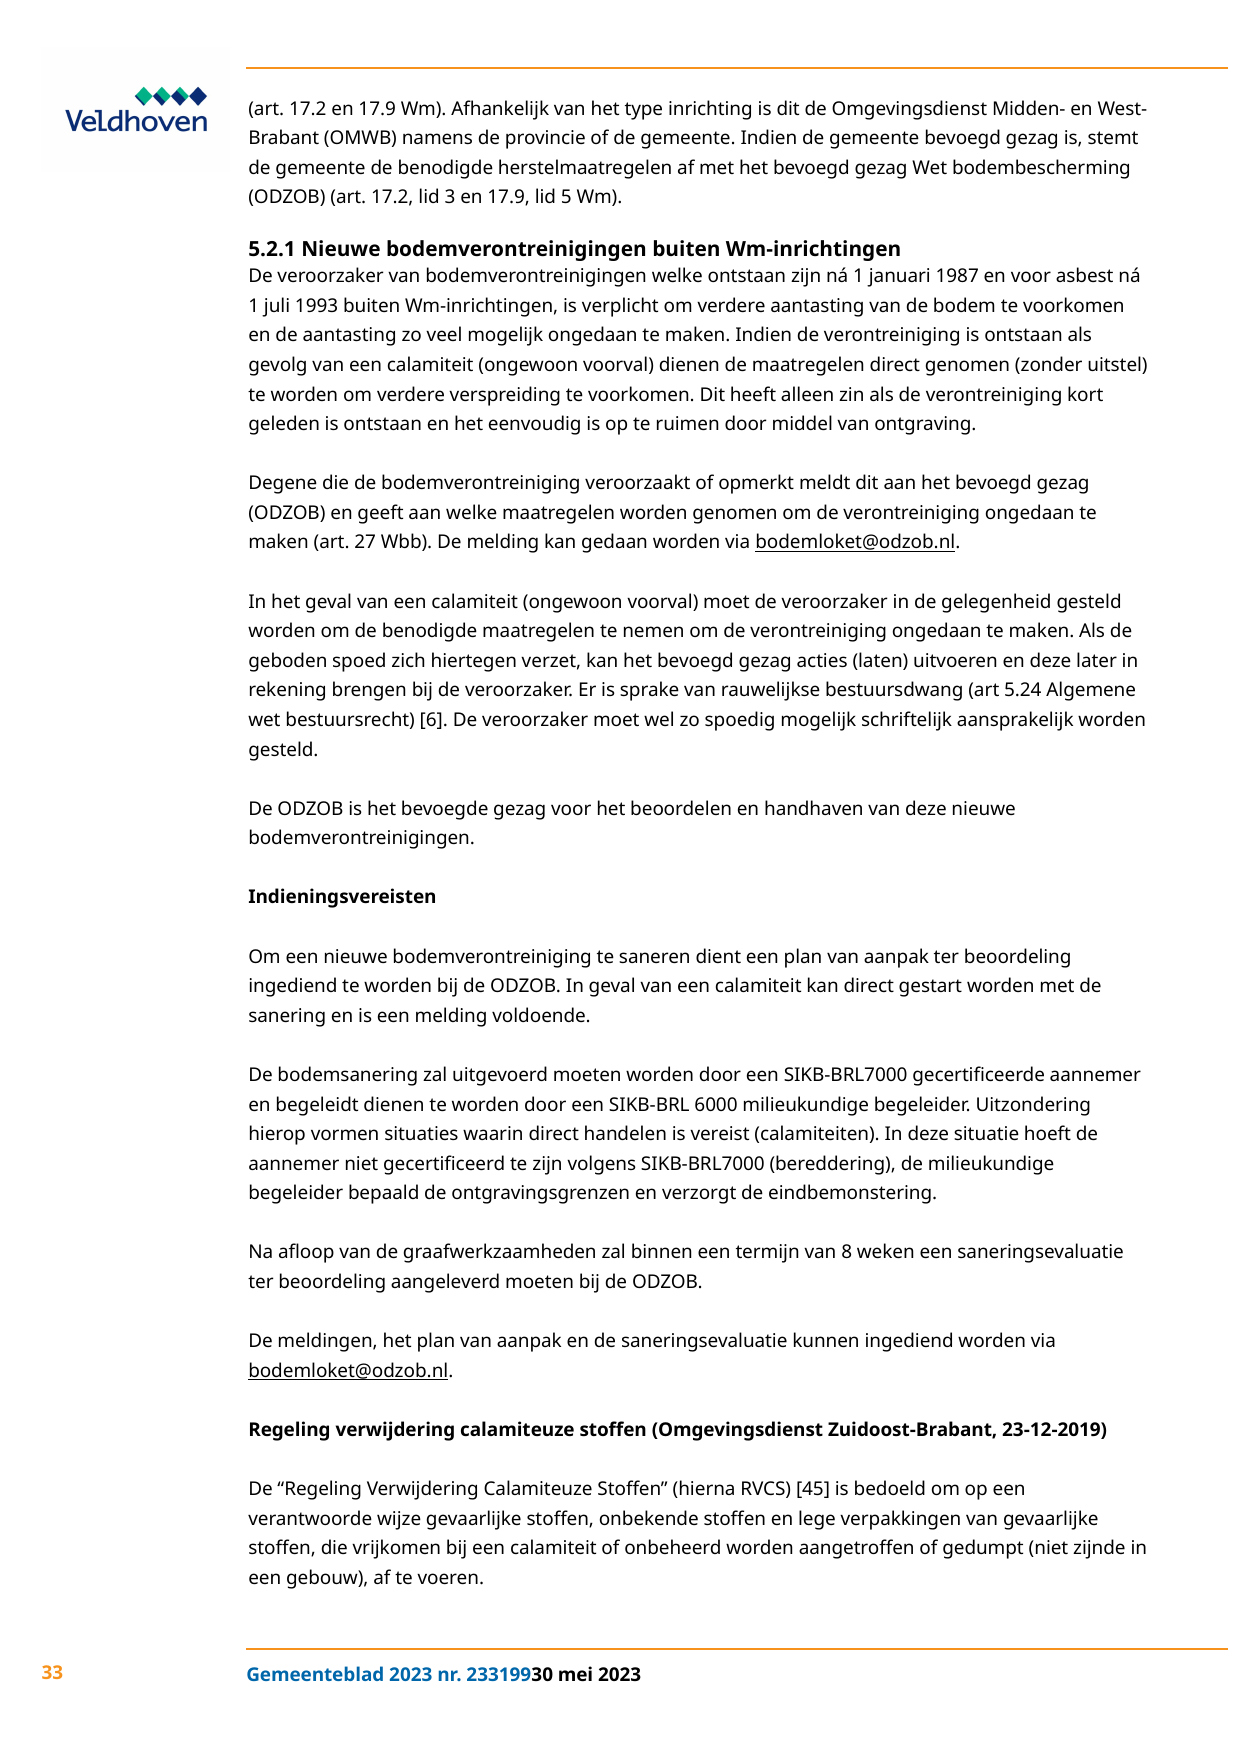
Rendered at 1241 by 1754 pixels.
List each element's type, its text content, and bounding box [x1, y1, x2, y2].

text De veroorzaker van bodemverontreinigingen welke ontstaan zijn ná 1 januari 1987 en voor asbest ná 1 juli 1993 buiten Wm-inrichtingen, is verplicht om verdere aantasting van de bodem te voorkomen en de aantasting zo veel mogelijk ongedaan te maken. Indien de verontreiniging is ontstaan als gevolg van een calamiteit (ongewoon voorval) dienen de maatregelen direct genomen (zonder uitstel) te worden om verdere verspreiding te voorkomen. Dit heeft alleen zin als de verontreiniging kort geleden is ontstaan en het eenvoudig is op te ruimen door middel van ontgraving. [248, 262, 1152, 436]
text (art. 17.2 en 17.9 Wm). Afhankelijk van het type inrichting is dit de Omgevingsdienst Midden- en West-Brabant (OMWB) namens de provincie of de gemeente. Indien de gemeente bevoegd gezag is, stemt de gemeente de benodigde herstelmaatregelen af met het bevoegd gezag Wet bodembescherming (ODZOB) (art. 17.2, lid 3 en 17.9, lid 5 Wm). [248, 95, 1152, 209]
text De meldingen, het plan van aanpak en de saneringsevaluatie kunnen ingediend worden via bodemloket@odzob.nl. [248, 1327, 1152, 1383]
text Degene die de bodemverontreiniging veroorzaakt of opmerkt meldt dit aan het bevoegd gezag (ODZOB) en geeft aan welke maatregelen worden genomen om de verontreiniging ongedaan te maken (art. 27 Wbb). De melding kan gedaan worden via bodemloket@odzob.nl. [248, 469, 1152, 554]
text 5.2.1 Nieuwe bodemverontreinigingen buiten Wm-inrichtingen [248, 234, 1152, 262]
text De “Regeling Verwijdering Calamiteuze Stoffen” (hierna RVCS) [45] is bedoeld om op een verantwoorde wijze gevaarlijke stoffen, onbekende stoffen en lege verpakkingen van gevaarlijke stoffen, die vrijkomen bij een calamiteit of onbeheerd worden aangetroffen of gedumpt (niet zijnde in een gebouw), af te voeren. [248, 1475, 1152, 1590]
text Indieningsvereisten [248, 884, 1152, 909]
text In het geval van een calamiteit (ongewoon voorval) moet de veroorzaker in de gelegenheid gesteld worden om de benodigde maatregelen te nemen om de verontreiniging ongedaan te maken. Als de geboden spoed zich hiertegen verzet, kan het bevoegd gezag acties (laten) uitvoeren en deze later in rekening brengen bij de veroorzaker. Er is sprake van rauwelijkse bestuursdwang (art 5.24 Algemene wet bestuursrecht) [6]. De veroorzaker moet wel zo spoedig mogelijk schriftelijk aansprakelijk worden gesteld. [248, 588, 1152, 761]
text De ODZOB is het bevoegde gezag voor het beoordelen en handhaven van deze nieuwe bodemverontreinigingen. [248, 795, 1152, 850]
picture [41, 47, 231, 172]
text De bodemsanering zal uitgevoerd moeten worden door een SIKB-BRL7000 gecertificeerde aannemer en begeleidt dienen te worden door een SIKB-BRL 6000 milieukundige begeleider. Uitzondering hierop vormen situaties waarin direct handelen is vereist (calamiteiten). In deze situatie hoeft de aannemer niet gecertificeerd te zijn volgens SIKB-BRL7000 (bereddering), de milieukundige begeleider bepaald de ontgravingsgrenzen en verzorgt de eindbemonstering. [248, 1061, 1152, 1205]
text Regeling verwijdering calamiteuze stoffen (Omgevingsdienst Zuidoost-Brabant, 23-12-2019) [248, 1416, 1152, 1442]
text Om een nieuwe bodemverontreiniging te saneren dient een plan van aanpak ter beoordeling ingediend te worden bij de ODZOB. In geval van een calamiteit kan direct gestart worden met de sanering en is een melding voldoende. [248, 943, 1152, 1028]
text Na afloop van de graafwerkzaamheden zal binnen een termijn van 8 weken een saneringsevaluatie ter beoordeling aangeleverd moeten bij de ODZOB. [248, 1239, 1152, 1294]
